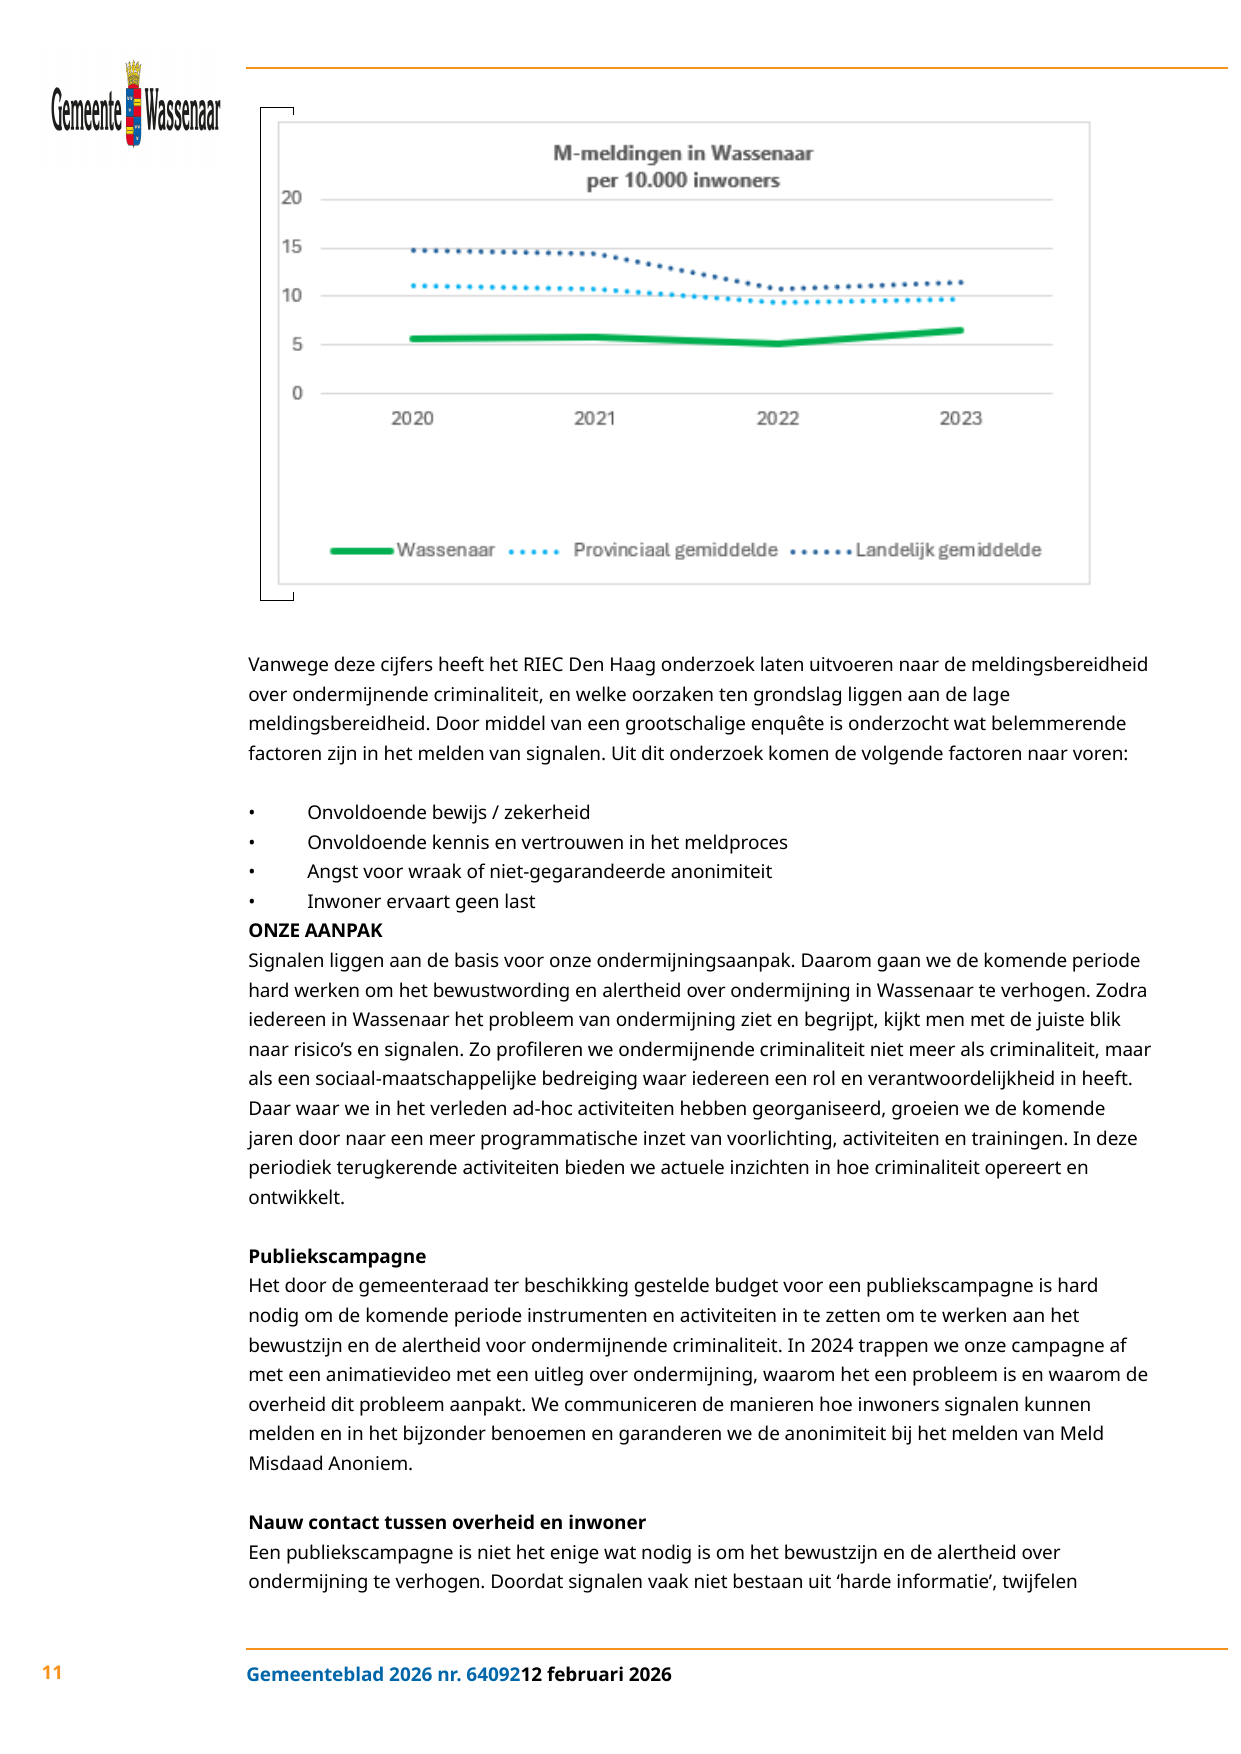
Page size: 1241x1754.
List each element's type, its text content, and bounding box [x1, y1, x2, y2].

text Signalen liggen aan de basis voor onze ondermijningsaanpak. Daarom gaan we de komende periode hard werken om het bewustwording en alertheid over ondermijning in Wassenaar te verhogen. Zodra iedereen in Wassenaar het probleem van ondermijning ziet en begrijpt, kijkt men met de juiste blik naar risico’s en signalen. Zo profileren we ondermijnende criminaliteit niet meer als criminaliteit, maar als een sociaal-maatschappelijke bedreiging waar iedereen een rol en verantwoordelijkheid in heeft. Daar waar we in het verleden ad-hoc activiteiten hebben georganiseerd, groeien we de komende jaren door naar een meer programmatische inzet van voorlichting, activiteiten en trainingen. In deze periodiek terugkerende activiteiten bieden we actuele inzichten in hoe criminaliteit opereert en ontwikkelt. [248, 947, 1152, 1210]
picture [268, 115, 1095, 592]
picture [41, 47, 231, 172]
list Onvoldoende bewijs / zekerheid [248, 799, 1152, 825]
list Onvoldoende kennis en vertrouwen in het meldproces [248, 829, 1152, 855]
text Vanwege deze cijfers heeft het RIEC Den Haag onderzoek laten uitvoeren naar de meldingsbereidheid over ondermijnende criminaliteit, en welke oorzaken ten grondslag liggen aan de lage meldingsbereidheid. Door middel van een grootschalige enquête is onderzocht wat belemmerende factoren zijn in het melden van signalen. Uit dit onderzoek komen de volgende factoren naar voren: [248, 651, 1152, 766]
list Inwoner ervaart geen last [248, 888, 1152, 914]
text Nauw contact tussen overheid en inwoner [248, 1509, 1152, 1535]
list Angst voor wraak of niet-gegarandeerde anonimiteit [248, 858, 1152, 884]
text Het door de gemeenteraad ter beschikking gestelde budget voor een publiekscampagne is hard nodig om de komende periode instrumenten en activiteiten in te zetten om te werken aan het bewustzijn en de alertheid voor ondermijnende criminaliteit. In 2024 trappen we onze campagne af met een animatievideo met een uitleg over ondermijning, waarom het een probleem is en waarom de overheid dit probleem aanpakt. We communiceren de manieren hoe inwoners signalen kunnen melden en in het bijzonder benoemen en garanderen we de anonimiteit bij het melden van Meld Misdaad Anoniem. [248, 1273, 1152, 1476]
text ONZE AANPAK [248, 918, 1152, 943]
text Publiekscampagne [248, 1243, 1152, 1269]
text Een publiekscampagne is niet het enige wat nodig is om het bewustzijn en de alertheid over ondermijning te verhogen. Doordat signalen vaak niet bestaan uit ‘harde informatie’, twijfelen [248, 1539, 1152, 1594]
